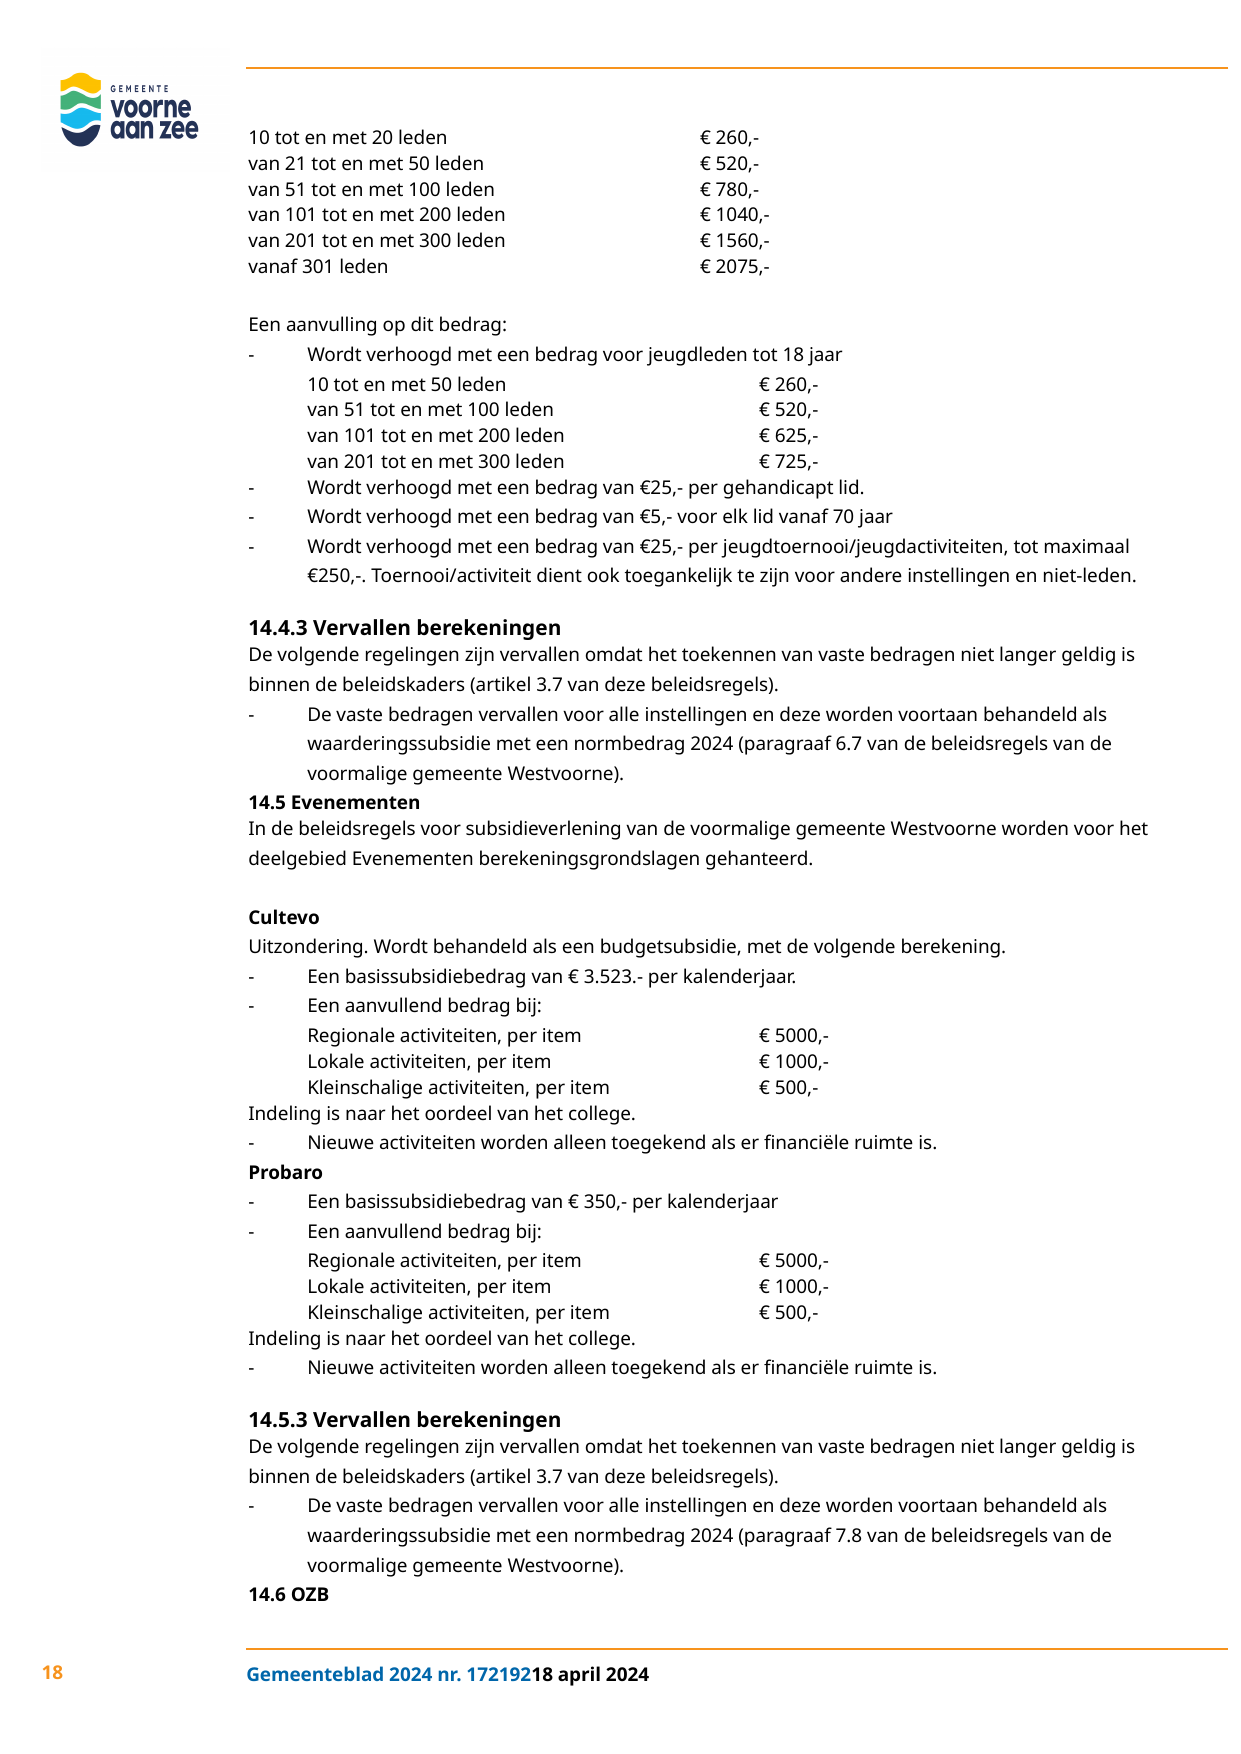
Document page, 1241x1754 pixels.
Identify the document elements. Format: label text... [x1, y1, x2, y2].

list Wordt verhoogd met een bedrag van €25,- per jeugdtoernooi/jeugdactiviteiten, tot maximaal €250,-. Toernooi/activiteit dient ook toegankelijk te zijn voor andere instellingen en niet-leden. [248, 533, 1152, 588]
table_header € 260,- [700, 125, 1152, 150]
table_cell van 101 tot en met 200 leden [307, 423, 759, 448]
picture [41, 47, 231, 172]
table_cell € 500,- [759, 1299, 1211, 1325]
table_cell van 201 tot en met 300 leden [248, 228, 700, 253]
table_cell € 1040,- [700, 202, 1152, 227]
table_header € 5000,- [759, 1023, 1211, 1048]
table_cell € 520,- [700, 150, 1152, 176]
text Cultevo [248, 904, 1152, 930]
table_cell € 500,- [759, 1074, 1211, 1099]
table_header Regionale activiteiten, per item [307, 1248, 759, 1273]
table_cell van 101 tot en met 200 leden [248, 202, 700, 227]
list Nieuwe activiteiten worden alleen toegekend als er financiële ruimte is. [248, 1354, 1152, 1380]
text 14.4.3 Vervallen berekeningen [248, 613, 1152, 642]
table_cell Kleinschalige activiteiten, per item [307, 1074, 759, 1099]
table_cell Lokale activiteiten, per item [307, 1048, 759, 1074]
text 14.5 Evenementen [248, 789, 1152, 815]
text Uitzondering. Wordt behandeld als een budgetsubsidie, met de volgende berekening. [248, 933, 1152, 959]
table_cell Kleinschalige activiteiten, per item [307, 1299, 759, 1325]
table_cell € 725,- [759, 448, 1211, 474]
list Wordt verhoogd met een bedrag van €25,- per gehandicapt lid. [248, 474, 1152, 500]
table_header Regionale activiteiten, per item [307, 1023, 759, 1048]
list Wordt verhoogd met een bedrag voor jeugdleden tot 18 jaar [248, 341, 1152, 367]
table_cell van 51 tot en met 100 leden [307, 397, 759, 422]
table_cell € 1560,- [700, 228, 1152, 253]
text De volgende regelingen zijn vervallen omdat het toekennen van vaste bedragen niet langer geldig is binnen de beleidskaders (artikel 3.7 van deze beleidsregels). [248, 1433, 1152, 1489]
table_header € 5000,- [759, 1248, 1211, 1273]
list Wordt verhoogd met een bedrag van €5,- voor elk lid vanaf 70 jaar [248, 503, 1152, 529]
table_cell van 21 tot en met 50 leden [248, 150, 700, 176]
table_header 10 tot en met 20 leden [248, 125, 700, 150]
text De volgende regelingen zijn vervallen omdat het toekennen van vaste bedragen niet langer geldig is binnen de beleidskaders (artikel 3.7 van deze beleidsregels). [248, 642, 1152, 697]
table_cell € 520,- [759, 397, 1211, 422]
list Een basissubsidiebedrag van € 3.523.- per kalenderjaar. [248, 963, 1152, 989]
table_header € 260,- [759, 371, 1211, 397]
text In de beleidsregels voor subsidieverlening van de voormalige gemeente Westvoorne worden voor het deelgebied Evenementen berekeningsgrondslagen gehanteerd. [248, 815, 1152, 871]
table_cell vanaf 301 leden [248, 253, 700, 279]
table_cell € 2075,- [700, 253, 1152, 279]
text 14.6 OZB [248, 1581, 1152, 1607]
text 14.5.3 Vervallen berekeningen [248, 1405, 1152, 1433]
text Probaro [248, 1159, 1152, 1184]
text Indeling is naar het oordeel van het college. [248, 1325, 1152, 1351]
list Een aanvullend bedrag bij: [248, 1218, 1152, 1244]
list De vaste bedragen vervallen voor alle instellingen en deze worden voortaan behandeld als waarderingssubsidie met een normbedrag 2024 (paragraaf 7.8 van de beleidsregels van de voormalige gemeente Westvoorne). [248, 1493, 1152, 1577]
table_cell € 1000,- [759, 1274, 1211, 1299]
list De vaste bedragen vervallen voor alle instellingen en deze worden voortaan behandeld als waarderingssubsidie met een normbedrag 2024 (paragraaf 6.7 van de beleidsregels van de voormalige gemeente Westvoorne). [248, 701, 1152, 786]
text Indeling is naar het oordeel van het college. [248, 1100, 1152, 1125]
table_cell van 201 tot en met 300 leden [307, 448, 759, 474]
table_header 10 tot en met 50 leden [307, 371, 759, 397]
table_cell € 1000,- [759, 1048, 1211, 1074]
table_cell Lokale activiteiten, per item [307, 1274, 759, 1299]
text Een aanvulling op dit bedrag: [248, 312, 1152, 337]
list Nieuwe activiteiten worden alleen toegekend als er financiële ruimte is. [248, 1129, 1152, 1155]
table_cell € 780,- [700, 176, 1152, 202]
list Een basissubsidiebedrag van € 350,- per kalenderjaar [248, 1188, 1152, 1214]
list Een aanvullend bedrag bij: [248, 993, 1152, 1018]
table_cell van 51 tot en met 100 leden [248, 176, 700, 202]
table_cell € 625,- [759, 423, 1211, 448]
